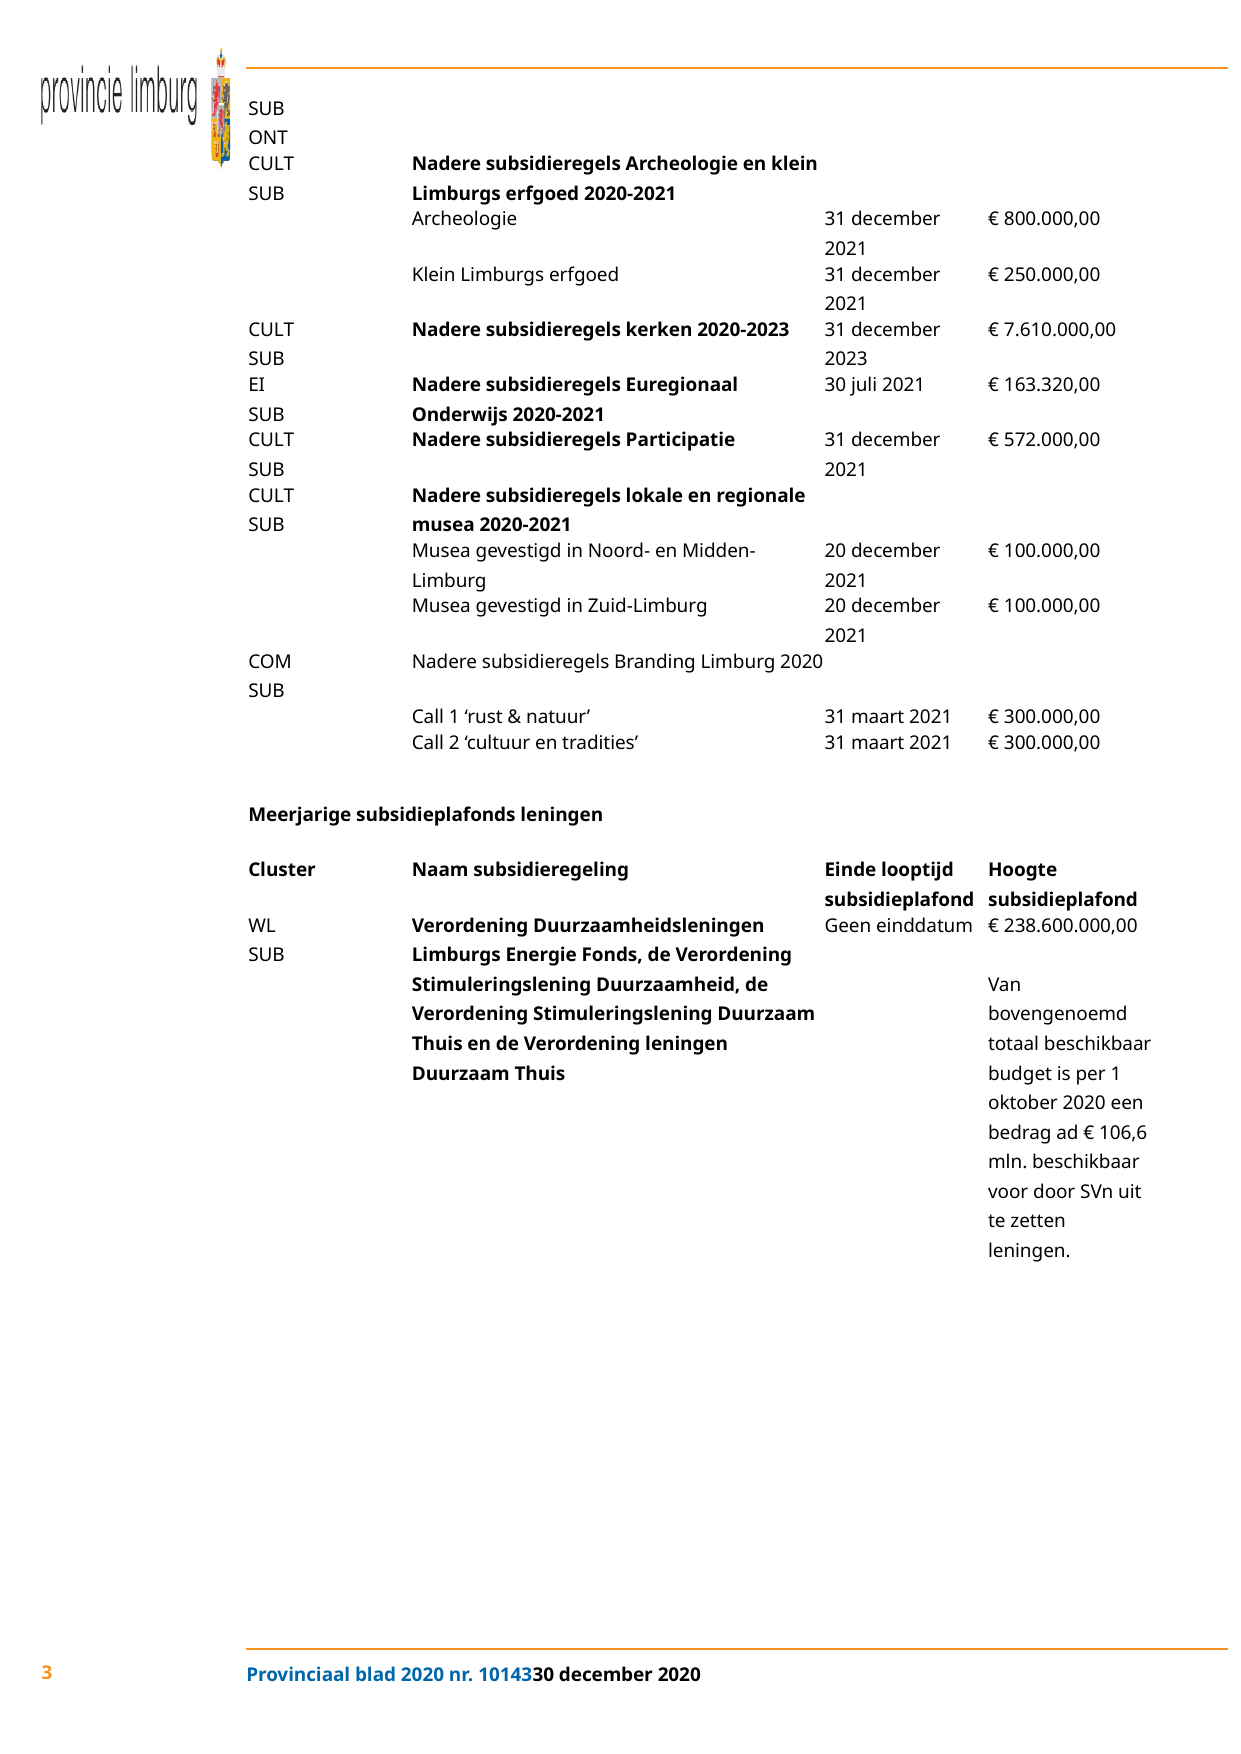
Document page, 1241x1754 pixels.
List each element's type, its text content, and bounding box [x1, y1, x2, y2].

table_cell [824, 648, 988, 703]
table_cell Nadere subsidieregels Archeologie en klein Limburgs erfgoed 2020-2021 [412, 150, 824, 205]
table_cell [988, 95, 1152, 150]
table_cell [248, 261, 412, 316]
table_cell [988, 482, 1152, 537]
table_cell Musea gevestigd in Zuid-Limburg [412, 593, 824, 648]
table_cell [248, 729, 412, 755]
table_cell [412, 95, 824, 150]
table_cell € 163.320,00 [988, 371, 1152, 427]
table_cell € 7.610.000,00 [988, 316, 1152, 371]
table_cell € 250.000,00 [988, 261, 1152, 316]
table_cell WL SUB [248, 912, 412, 1263]
table_cell CULT SUB [248, 482, 412, 537]
table_cell COM SUB [248, 648, 412, 703]
table_cell Archeologie [412, 205, 824, 261]
table_cell Verordening Duurzaamheidsleningen Limburgs Energie Fonds, de Verordening Stimuleringslening Duurzaamheid, de Verordening Stimuleringslening Duurzaam Thuis en de Verordening leningen Duurzaam Thuis [412, 912, 824, 1263]
table_cell [248, 703, 412, 729]
table_cell [248, 205, 412, 261]
table_header Hoogte subsidieplafond [988, 856, 1152, 912]
table_cell € 100.000,00 [988, 537, 1152, 593]
table_cell Nadere subsidieregels lokale en regionale musea 2020-2021 [412, 482, 824, 537]
table_cell CULT SUB [248, 316, 412, 371]
table_cell [824, 150, 988, 205]
table_cell 31 maart 2021 [824, 729, 988, 755]
table_cell [988, 150, 1152, 205]
table_cell 31 december 2023 [824, 316, 988, 371]
table_cell Nadere subsidieregels Participatie [412, 427, 824, 482]
table_cell Musea gevestigd in Noord- en Midden-Limburg [412, 537, 824, 593]
table_header Cluster [248, 856, 412, 912]
table_cell CULT SUB [248, 427, 412, 482]
text Meerjarige subsidieplafonds leningen [248, 801, 1152, 827]
table_cell 20 december 2021 [824, 593, 988, 648]
table_cell € 572.000,00 [988, 427, 1152, 482]
table_cell [824, 482, 988, 537]
table_header Naam subsidieregeling [412, 856, 824, 912]
table_cell Nadere subsidieregels Euregionaal Onderwijs 2020-2021 [412, 371, 824, 427]
table_cell Call 2 ‘cultuur en tradities’ [412, 729, 824, 755]
table_cell Call 1 ‘rust & natuur’ [412, 703, 824, 729]
table_cell 31 december 2021 [824, 205, 988, 261]
table_cell Nadere subsidieregels Branding Limburg 2020 [412, 648, 824, 703]
table_cell 30 juli 2021 [824, 371, 988, 427]
table_cell EI SUB [248, 371, 412, 427]
table_cell 31 december 2021 [824, 427, 988, 482]
table_cell 31 december 2021 [824, 261, 988, 316]
table_cell € 300.000,00 [988, 703, 1152, 729]
table_cell Nadere subsidieregels kerken 2020-2023 [412, 316, 824, 371]
table_cell [988, 648, 1152, 703]
table_cell € 100.000,00 [988, 593, 1152, 648]
table_cell Geen einddatum [824, 912, 988, 1263]
table_cell CULT SUB [248, 150, 412, 205]
table_cell € 238.600.000,00 Van bovengenoemd totaal beschikbaar budget is per 1 oktober 2020 een bedrag ad € 106,6 mln. beschikbaar voor door SVn uit te zetten leningen. [988, 912, 1152, 1263]
table_cell € 800.000,00 [988, 205, 1152, 261]
table_cell 20 december 2021 [824, 537, 988, 593]
table_cell [824, 95, 988, 150]
table_cell [248, 537, 412, 593]
table_header Einde looptijd subsidieplafond [824, 856, 988, 912]
table_cell Klein Limburgs erfgoed [412, 261, 824, 316]
picture [41, 47, 231, 172]
table_cell SUB ONT [248, 95, 412, 150]
table_cell 31 maart 2021 [824, 703, 988, 729]
table_cell [248, 593, 412, 648]
table_cell € 300.000,00 [988, 729, 1152, 755]
